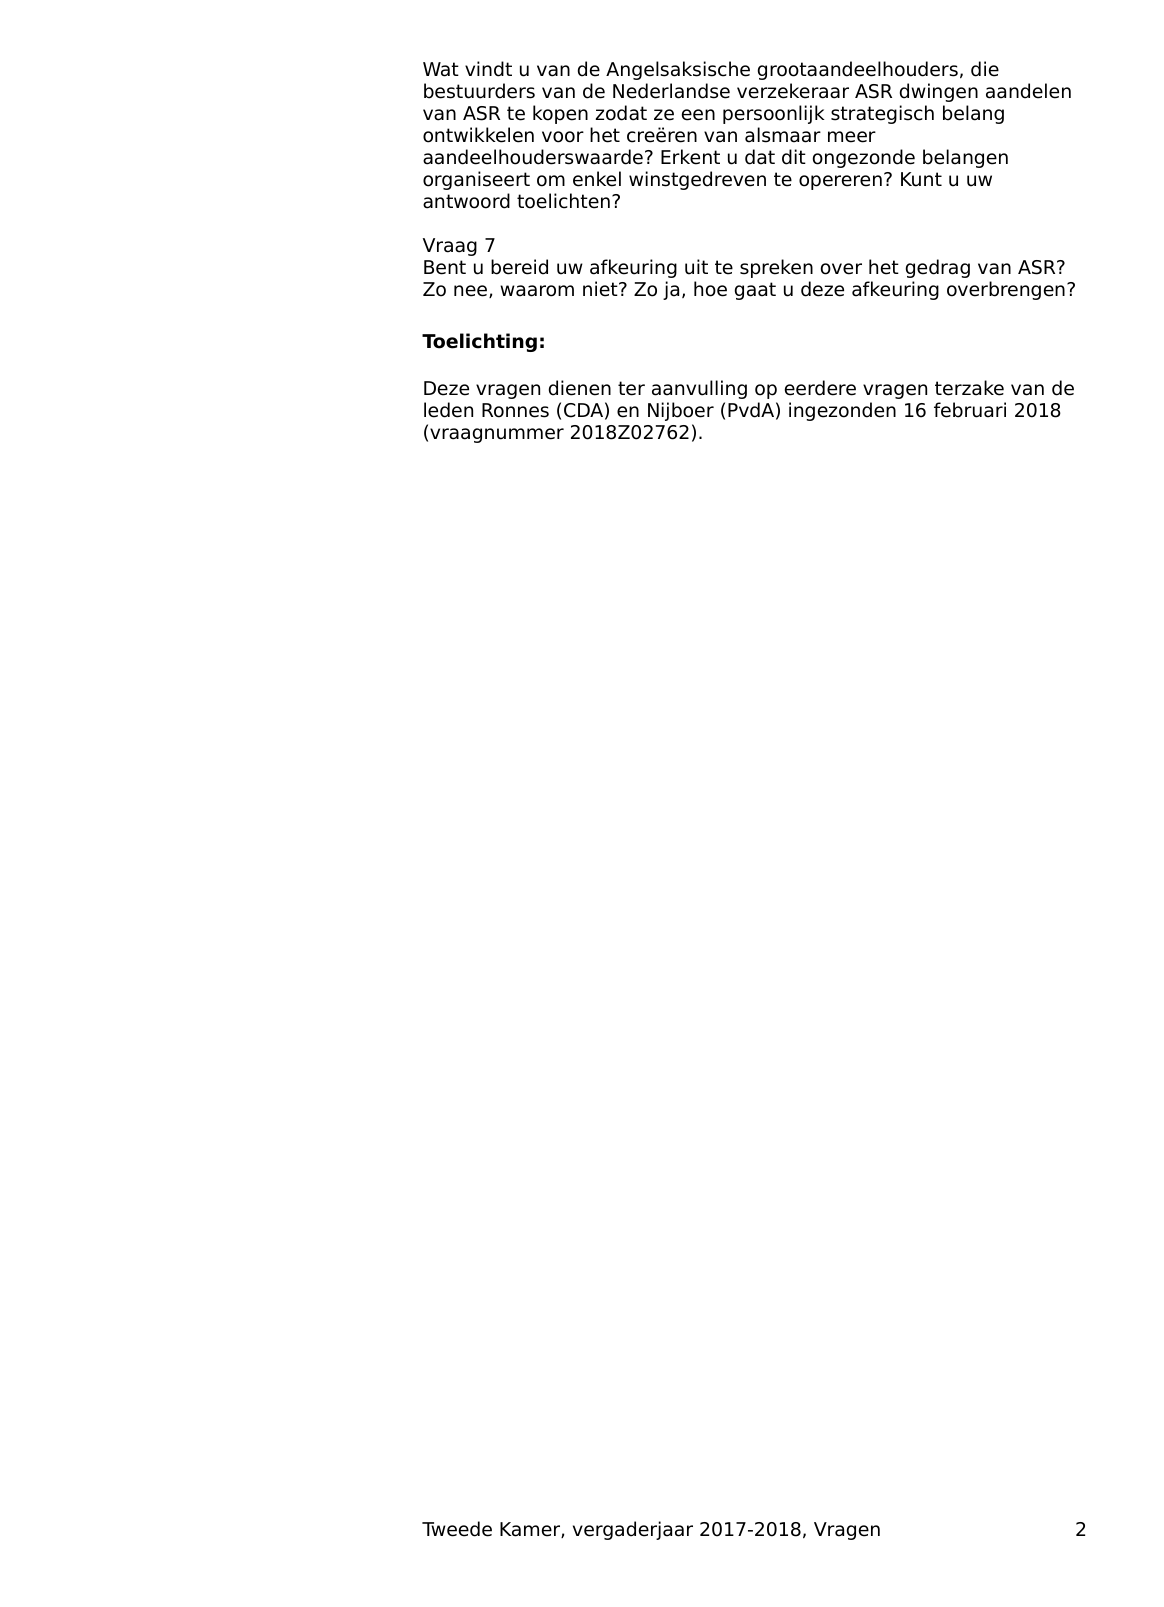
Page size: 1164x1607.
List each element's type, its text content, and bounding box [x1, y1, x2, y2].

text Vraag 7 [422, 235, 1087, 257]
text Deze vragen dienen ter aanvulling op eerdere vragen terzake van de leden Ronnes (CDA) en Nijboer (PvdA) ingezonden 16 februari 2018 (vraagnummer 2018Z02762). [422, 378, 1087, 444]
subtitle Toelichting: [422, 331, 1087, 353]
text Wat vindt u van de Angelsaksische grootaandeelhouders, die bestuurders van de Nederlandse verzekeraar ASR dwingen aandelen van ASR te kopen zodat ze een persoonlijk strategisch belang ontwikkelen voor het creëren van alsmaar meer aandeelhouderswaarde? Erkent u dat dit ongezonde belangen organiseert om enkel winstgedreven te opereren? Kunt u uw antwoord toelichten? [422, 59, 1087, 213]
text Bent u bereid uw afkeuring uit te spreken over het gedrag van ASR? Zo nee, waarom niet? Zo ja, hoe gaat u deze afkeuring overbrengen? [422, 257, 1087, 301]
